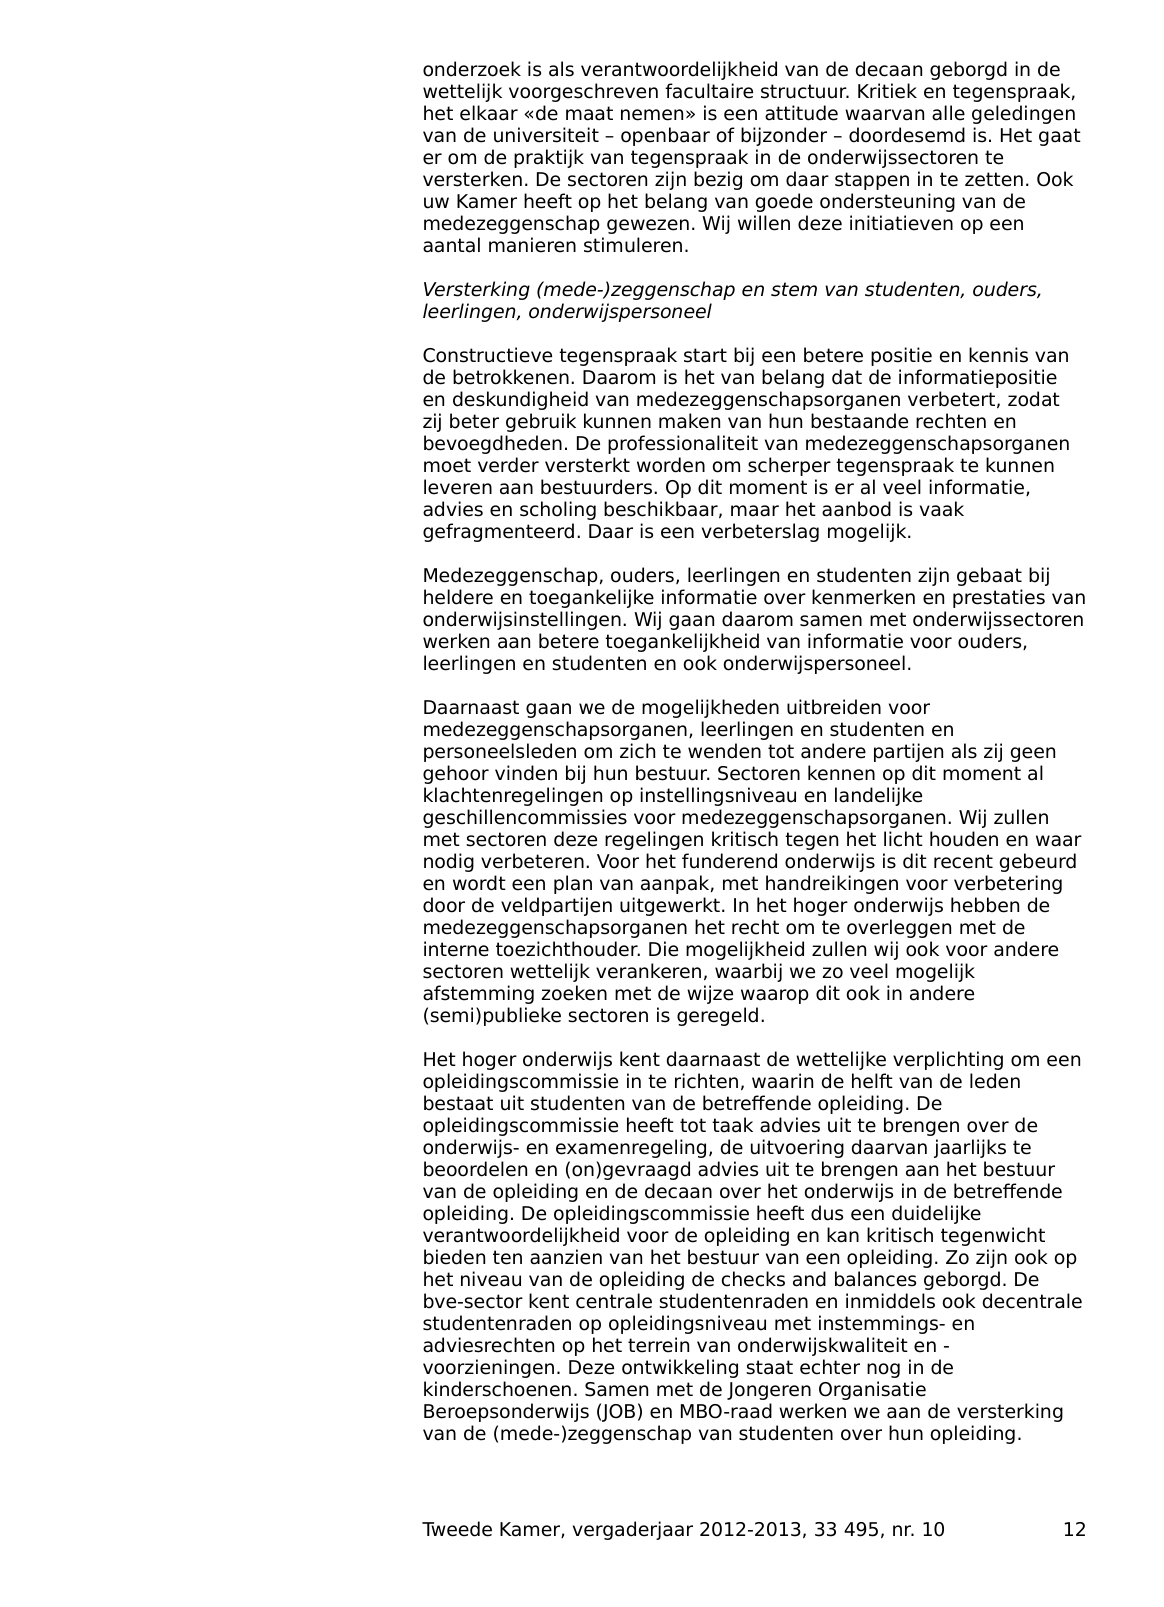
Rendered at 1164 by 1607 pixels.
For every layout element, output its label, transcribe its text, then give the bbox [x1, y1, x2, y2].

text onderzoek is als verantwoordelijkheid van de decaan geborgd in de wettelijk voorgeschreven facultaire structuur. Kritiek en tegenspraak, het elkaar «de maat nemen» is een attitude waarvan alle geledingen van de universiteit – openbaar of bijzonder – doordesemd is. Het gaat er om de praktijk van tegenspraak in de onderwijssectoren te versterken. De sectoren zijn bezig om daar stappen in te zetten. Ook uw Kamer heeft op het belang van goede ondersteuning van de medezeggenschap gewezen. Wij willen deze initiatieven op een aantal manieren stimuleren. [422, 59, 1087, 257]
text Daarnaast gaan we de mogelijkheden uitbreiden voor medezeggenschapsorganen, leerlingen en studenten en personeelsleden om zich te wenden tot andere partijen als zij geen gehoor vinden bij hun bestuur. Sectoren kennen op dit moment al klachtenregelingen op instellingsniveau en landelijke geschillencommissies voor medezeggenschapsorganen. Wij zullen met sectoren deze regelingen kritisch tegen het licht houden en waar nodig verbeteren. Voor het funderend onderwijs is dit recent gebeurd en wordt een plan van aanpak, met handreikingen voor verbetering door de veldpartijen uitgewerkt. In het hoger onderwijs hebben de medezeggenschapsorganen het recht om te overleggen met de interne toezichthouder. Die mogelijkheid zullen wij ook voor andere sectoren wettelijk verankeren, waarbij we zo veel mogelijk afstemming zoeken met de wijze waarop dit ook in andere (semi)publieke sectoren is geregeld. [422, 697, 1087, 1027]
subtitle Versterking (mede-)zeggenschap en stem van studenten, ouders, leerlingen, onderwijspersoneel [422, 279, 1087, 323]
text Het hoger onderwijs kent daarnaast de wettelijke verplichting om een opleidingscommissie in te richten, waarin de helft van de leden bestaat uit studenten van de betreffende opleiding. De opleidingscommissie heeft tot taak advies uit te brengen over de onderwijs- en examenregeling, de uitvoering daarvan jaarlijks te beoordelen en (on)gevraagd advies uit te brengen aan het bestuur van de opleiding en de decaan over het onderwijs in de betreffende opleiding. De opleidingscommissie heeft dus een duidelijke verantwoordelijkheid voor de opleiding en kan kritisch tegenwicht bieden ten aanzien van het bestuur van een opleiding. Zo zijn ook op het niveau van de opleiding de checks and balances geborgd. De bve-sector kent centrale studentenraden en inmiddels ook decentrale studentenraden op opleidingsniveau met instemmings- en adviesrechten op het terrein van onderwijskwaliteit en -voorzieningen. Deze ontwikkeling staat echter nog in de kinderschoenen. Samen met de Jongeren Organisatie Beroepsonderwijs (JOB) en MBO-raad werken we aan de versterking van de (mede-)zeggenschap van studenten over hun opleiding. [422, 1049, 1087, 1445]
text Medezeggenschap, ouders, leerlingen en studenten zijn gebaat bij heldere en toegankelijke informatie over kenmerken en prestaties van onderwijsinstellingen. Wij gaan daarom samen met onderwijssectoren werken aan betere toegankelijkheid van informatie voor ouders, leerlingen en studenten en ook onderwijspersoneel. [422, 565, 1087, 675]
text Constructieve tegenspraak start bij een betere positie en kennis van de betrokkenen. Daarom is het van belang dat de informatiepositie en deskundigheid van medezeggenschapsorganen verbetert, zodat zij beter gebruik kunnen maken van hun bestaande rechten en bevoegdheden. De professionaliteit van medezeggenschapsorganen moet verder versterkt worden om scherper tegenspraak te kunnen leveren aan bestuurders. Op dit moment is er al veel informatie, advies en scholing beschikbaar, maar het aanbod is vaak gefragmenteerd. Daar is een verbeterslag mogelijk. [422, 345, 1087, 543]
